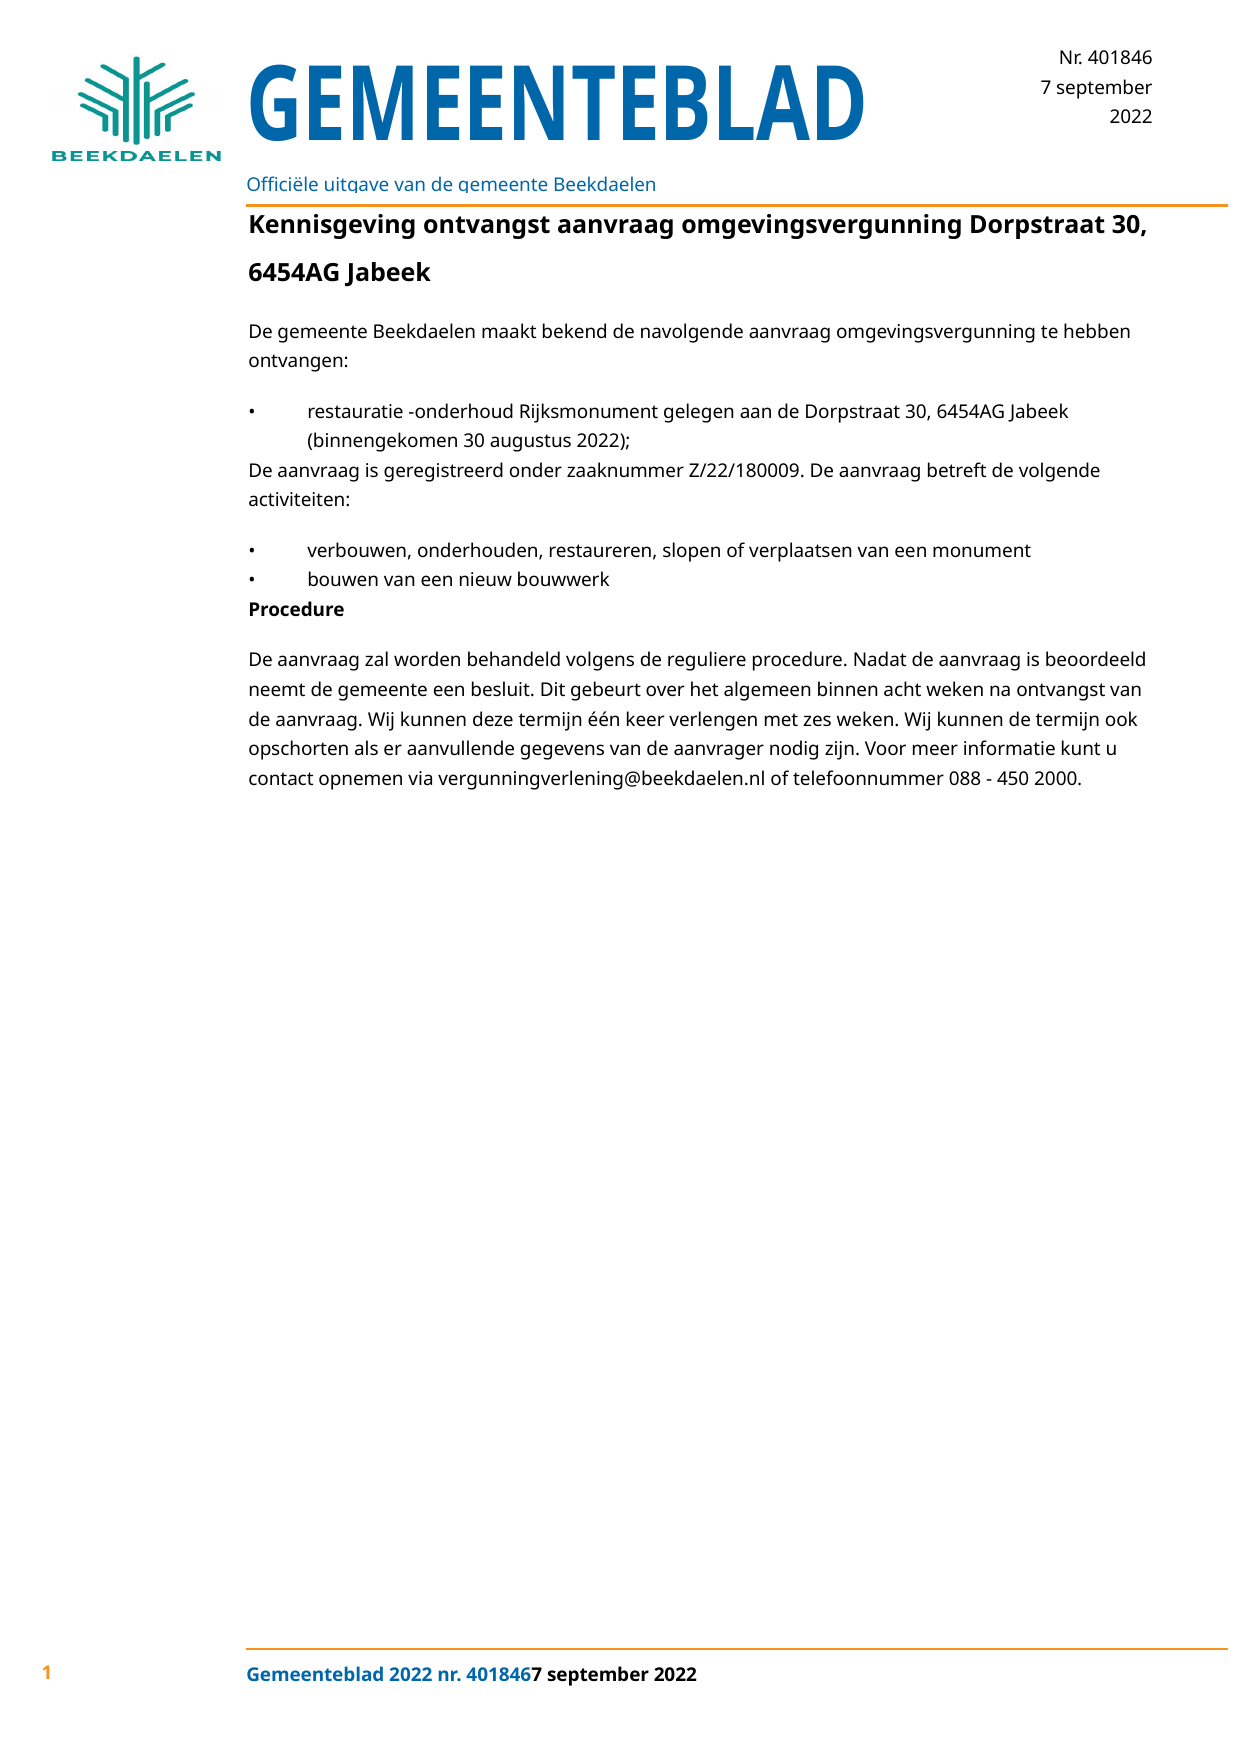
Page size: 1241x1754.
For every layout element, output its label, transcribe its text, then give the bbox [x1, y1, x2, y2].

text Kennisgeving ontvangst aanvraag omgevingsvergunning Dorpstraat 30, 6454AG Jabeek [248, 207, 1152, 288]
text Procedure [248, 596, 1152, 622]
picture [41, 47, 231, 172]
list bouwen van een nieuw bouwwerk [248, 567, 1152, 592]
text De gemeente Beekdaelen maakt bekend de navolgende aanvraag omgevingsvergunning te hebben ontvangen: [248, 318, 1152, 373]
list verbouwen, onderhouden, restaureren, slopen of verplaatsen van een monument [248, 537, 1152, 563]
text De aanvraag zal worden behandeld volgens de reguliere procedure. Nadat de aanvraag is beoordeeld neemt de gemeente een besluit. Dit gebeurt over het algemeen binnen acht weken na ontvangst van de aanvraag. Wij kunnen deze termijn één keer verlengen met zes weken. Wij kunnen de termijn ook opschorten als er aanvullende gegevens van de aanvrager nodig zijn. Voor meer informatie kunt u contact opnemen via vergunningverlening@beekdaelen.nl of telefoonnummer 088 - 450 2000. [248, 647, 1152, 791]
text De aanvraag is geregistreerd onder zaaknummer Z/22/180009. De aanvraag betreft de volgende activiteiten: [248, 457, 1152, 512]
list restauratie -onderhoud Rijksmonument gelegen aan de Dorpstraat 30, 6454AG Jabeek (binnengekomen 30 augustus 2022); [248, 398, 1152, 453]
